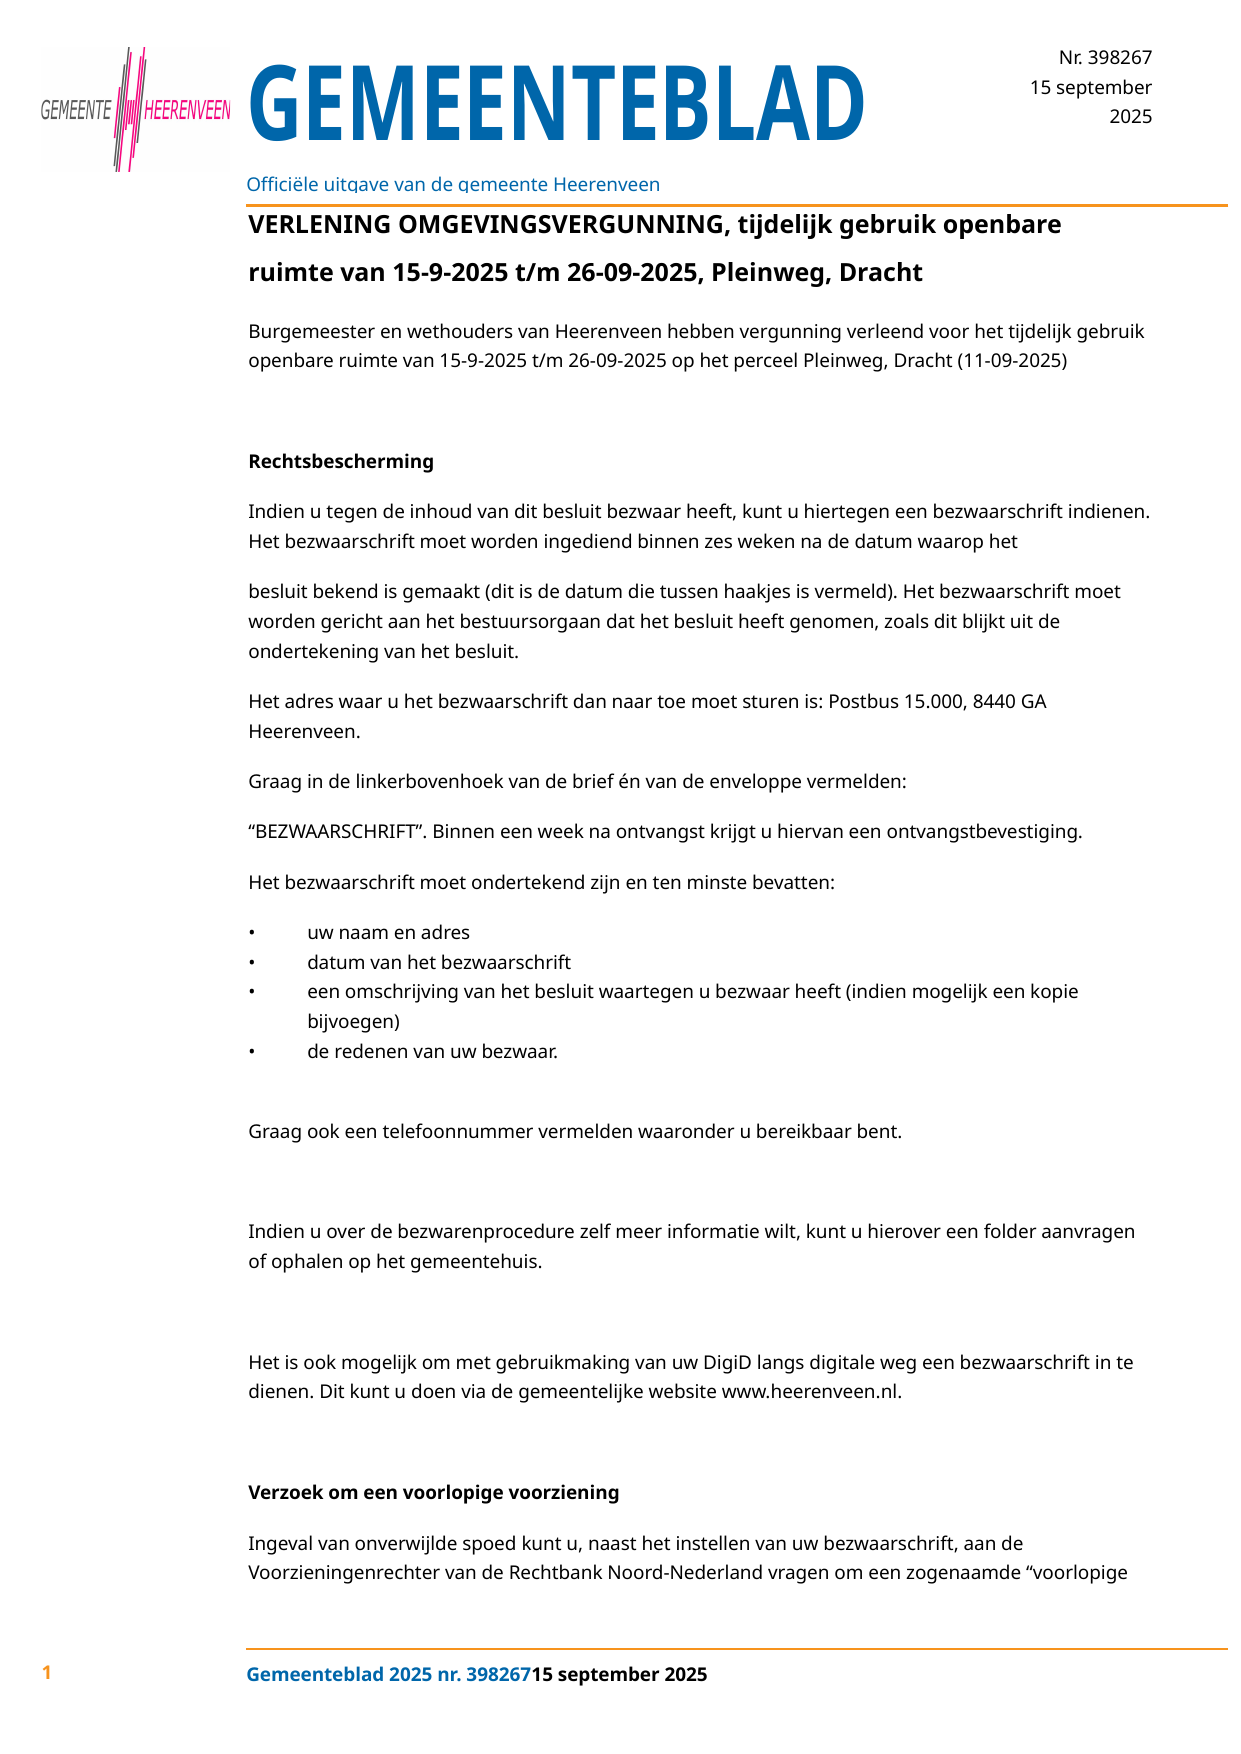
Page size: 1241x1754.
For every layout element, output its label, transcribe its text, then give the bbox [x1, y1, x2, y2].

text Verzoek om een voorlopige voorziening [248, 1479, 1152, 1505]
list datum van het bezwaarschrift [248, 949, 1152, 975]
text Ingeval van onverwijlde spoed kunt u, naast het instellen van uw bezwaarschrift, aan de Voorzieningenrechter van de Rechtbank Noord-Nederland vragen om een zogenaamde “voorlopige [248, 1530, 1152, 1585]
text VERLENING OMGEVINGSVERGUNNING, tijdelijk gebruik openbare ruimte van 15-9-2025 t/m 26-09-2025, Pleinweg, Dracht [248, 207, 1152, 288]
picture [41, 47, 231, 172]
text “BEZWAARSCHRIFT”. Binnen een week na ontvangst krijgt u hiervan een ontvangstbevestiging. [248, 819, 1152, 844]
text Het bezwaarschrift moet ondertekend zijn en ten minste bevatten: [248, 869, 1152, 895]
text Indien u over de bezwarenprocedure zelf meer informatie wilt, kunt u hierover een folder aanvragen of ophalen op het gemeentehuis. [248, 1219, 1152, 1274]
text Het is ook mogelijk om met gebruikmaking van uw DigiD langs digitale weg een bezwaarschrift in te dienen. Dit kunt u doen via de gemeentelijke website www.heerenveen.nl. [248, 1349, 1152, 1404]
text Burgemeester en wethouders van Heerenveen hebben vergunning verleend voor het tijdelijk gebruik openbare ruimte van 15-9-2025 t/m 26-09-2025 op het perceel Pleinweg, Dracht (11-09-2025) [248, 318, 1152, 373]
text besluit bekend is gemaakt (dit is de datum die tussen haakjes is vermeld). Het bezwaarschrift moet worden gericht aan het bestuursorgaan dat het besluit heeft genomen, zoals dit blijkt uit de ondertekening van het besluit. [248, 579, 1152, 664]
text Indien u tegen de inhoud van dit besluit bezwaar heeft, kunt u hiertegen een bezwaarschrift indienen. Het bezwaarschrift moet worden ingediend binnen zes weken na de datum waarop het [248, 499, 1152, 554]
text Graag in de linkerbovenhoek van de brief én van de enveloppe vermelden: [248, 768, 1152, 794]
text Het adres waar u het bezwaarschrift dan naar toe moet sturen is: Postbus 15.000, 8440 GA Heerenveen. [248, 688, 1152, 744]
text Graag ook een telefoonnummer vermelden waaronder u bereikbaar bent. [248, 1118, 1152, 1144]
list de redenen van uw bezwaar. [248, 1038, 1152, 1064]
list uw naam en adres [248, 919, 1152, 945]
text Rechtsbescherming [248, 448, 1152, 474]
list een omschrijving van het besluit waartegen u bezwaar heeft (indien mogelijk een kopie bijvoegen) [248, 979, 1152, 1034]
